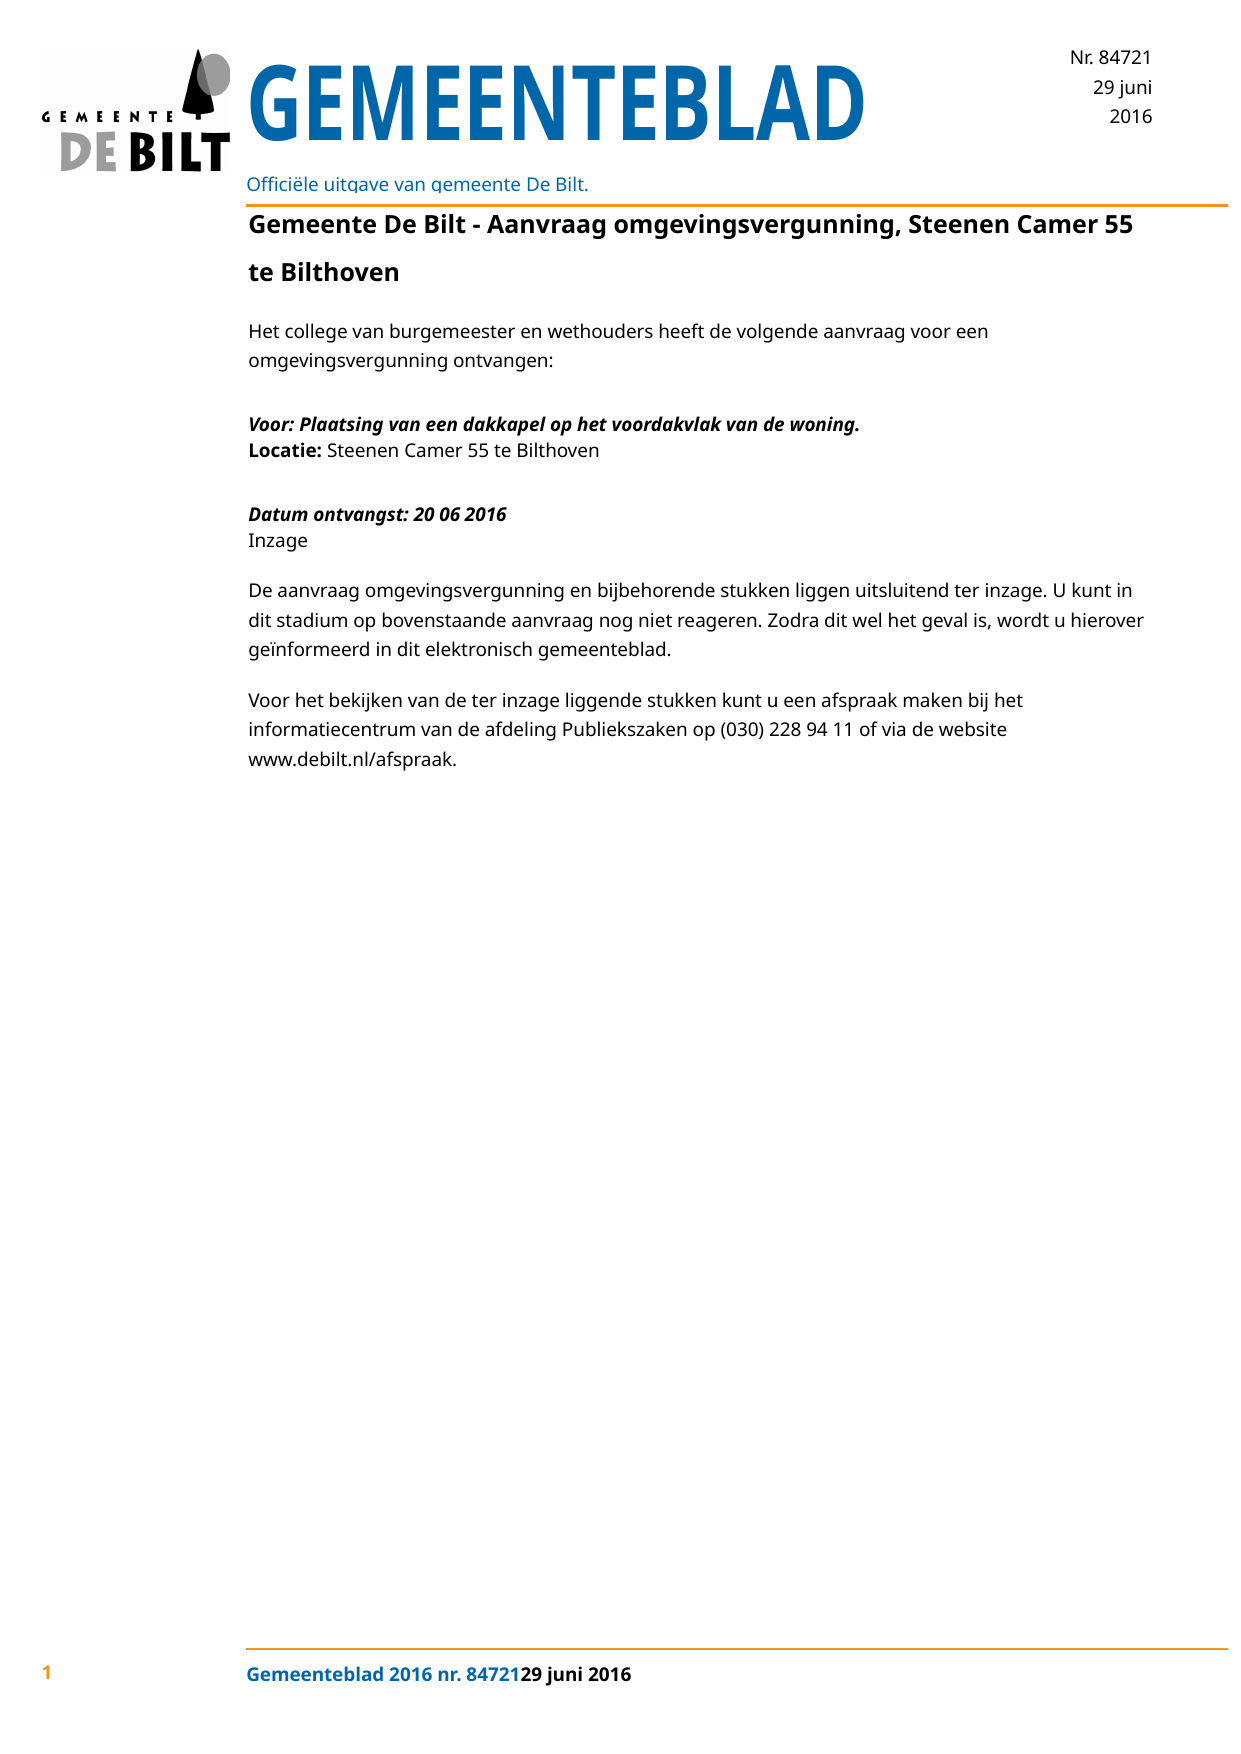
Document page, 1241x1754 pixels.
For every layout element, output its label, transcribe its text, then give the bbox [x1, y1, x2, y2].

text De aanvraag omgevingsvergunning en bijbehorende stukken liggen uitsluitend ter inzage. U kunt in dit stadium op bovenstaande aanvraag nog niet reageren. Zodra dit wel het geval is, wordt u hierover geïnformeerd in dit elektronisch gemeenteblad. [248, 577, 1152, 662]
text Locatie: Steenen Camer 55 te Bilthoven [248, 437, 1152, 463]
picture [41, 47, 231, 172]
text Voor: Plaatsing van een dakkapel op het voordakvlak van de woning. [248, 411, 1152, 437]
text Het college van burgemeester en wethouders heeft de volgende aanvraag voor een omgevingsvergunning ontvangen: [248, 318, 1152, 373]
text Gemeente De Bilt - Aanvraag omgevingsvergunning, Steenen Camer 55 te Bilthoven [248, 207, 1152, 288]
text Voor het bekijken van de ter inzage liggende stukken kunt u een afspraak maken bij het informatiecentrum van de afdeling Publiekszaken op (030) 228 94 11 of via de website www.debilt.nl/afspraak. [248, 687, 1152, 772]
text Datum ontvangst: 20 06 2016 [248, 501, 1152, 527]
text Inzage [248, 527, 1152, 553]
